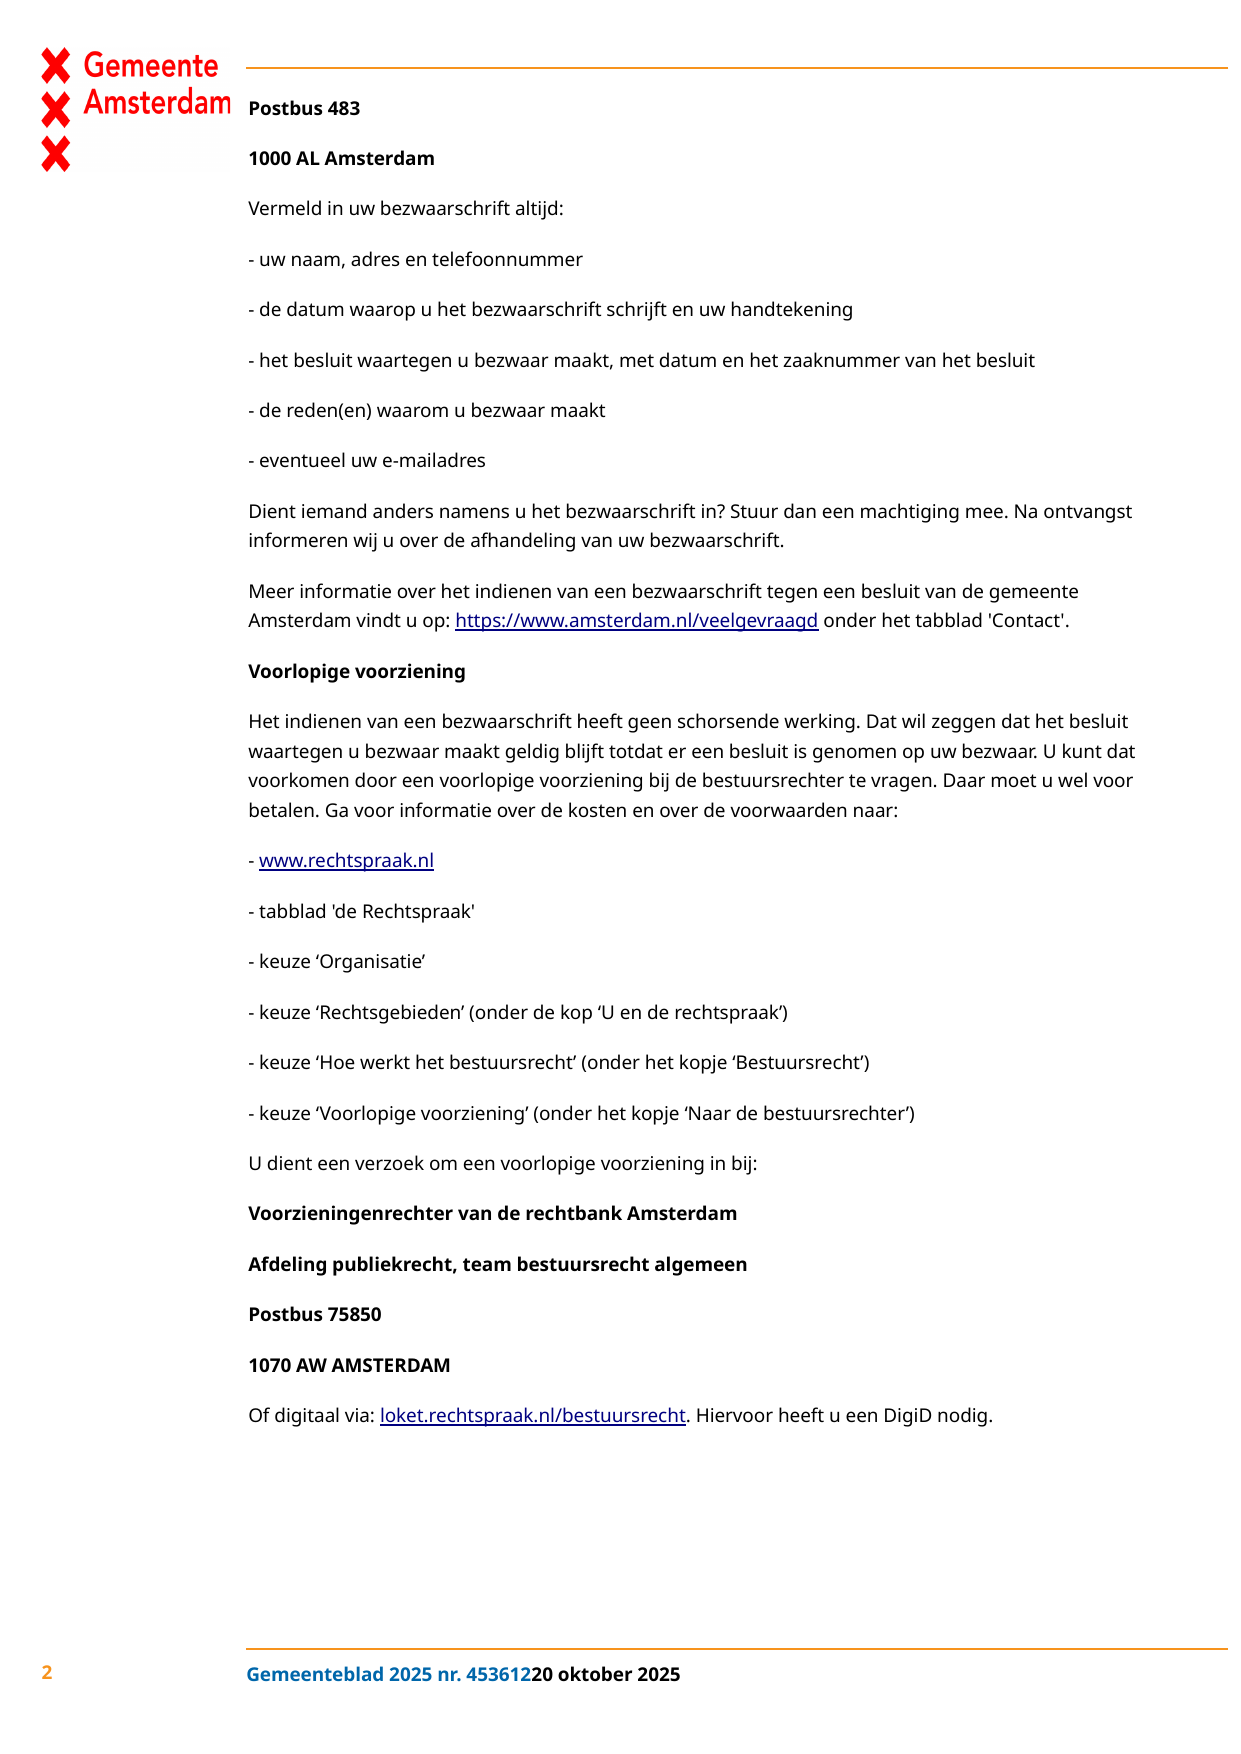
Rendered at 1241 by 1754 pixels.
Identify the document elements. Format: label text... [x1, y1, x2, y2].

text - uw naam, adres en telefoonnummer [248, 246, 1152, 272]
text Vermeld in uw bezwaarschrift altijd: [248, 196, 1152, 221]
text Dient iemand anders namens u het bezwaarschrift in? Stuur dan een machtiging mee. Na ontvangst informeren wij u over de afhandeling van uw bezwaarschrift. [248, 498, 1152, 553]
text Het indienen van een bezwaarschrift heeft geen schorsende werking. Dat wil zeggen dat het besluit waartegen u bezwaar maakt geldig blijft totdat er een besluit is genomen op uw bezwaar. U kunt dat voorkomen door een voorlopige voorziening bij de bestuursrechter te vragen. Daar moet u wel voor betalen. Ga voor informatie over de kosten en over de voorwaarden naar: [248, 708, 1152, 823]
picture [41, 47, 231, 172]
text - keuze ‘Organisatie’ [248, 948, 1152, 974]
text Voorlopige voorziening [248, 658, 1152, 684]
text Meer informatie over het indienen van een bezwaarschrift tegen een besluit van de gemeente Amsterdam vindt u op: https://www.amsterdam.nl/veelgevraagd onder het tabblad 'Contact'. [248, 578, 1152, 633]
text - keuze ‘Voorlopige voorziening’ (onder het kopje ‘Naar de bestuursrechter’) [248, 1100, 1152, 1126]
text U dient een verzoek om een voorlopige voorziening in bij: [248, 1150, 1152, 1176]
text - keuze ‘Rechtsgebieden’ (onder de kop ‘U en de rechtspraak’) [248, 999, 1152, 1025]
text - eventueel uw e-mailadres [248, 448, 1152, 473]
text Postbus 75850 [248, 1301, 1152, 1327]
text - www.rechtspraak.nl [248, 848, 1152, 873]
text - keuze ‘Hoe werkt het bestuursrecht’ (onder het kopje ‘Bestuursrecht’) [248, 1049, 1152, 1075]
text 1070 AW AMSTERDAM [248, 1352, 1152, 1378]
text - tabblad 'de Rechtspraak' [248, 898, 1152, 924]
text Postbus 483 [248, 95, 1152, 121]
text Voorzieningenrechter van de rechtbank Amsterdam [248, 1201, 1152, 1226]
text - de reden(en) waarom u bezwaar maakt [248, 397, 1152, 423]
text 1000 AL Amsterdam [248, 145, 1152, 171]
text Of digitaal via: loket.rechtspraak.nl/bestuursrecht. Hiervoor heeft u een DigiD nodig. [248, 1402, 1152, 1428]
text - het besluit waartegen u bezwaar maakt, met datum en het zaaknummer van het besluit [248, 347, 1152, 373]
text - de datum waarop u het bezwaarschrift schrijft en uw handtekening [248, 296, 1152, 322]
text Afdeling publiekrecht, team bestuursrecht algemeen [248, 1251, 1152, 1277]
